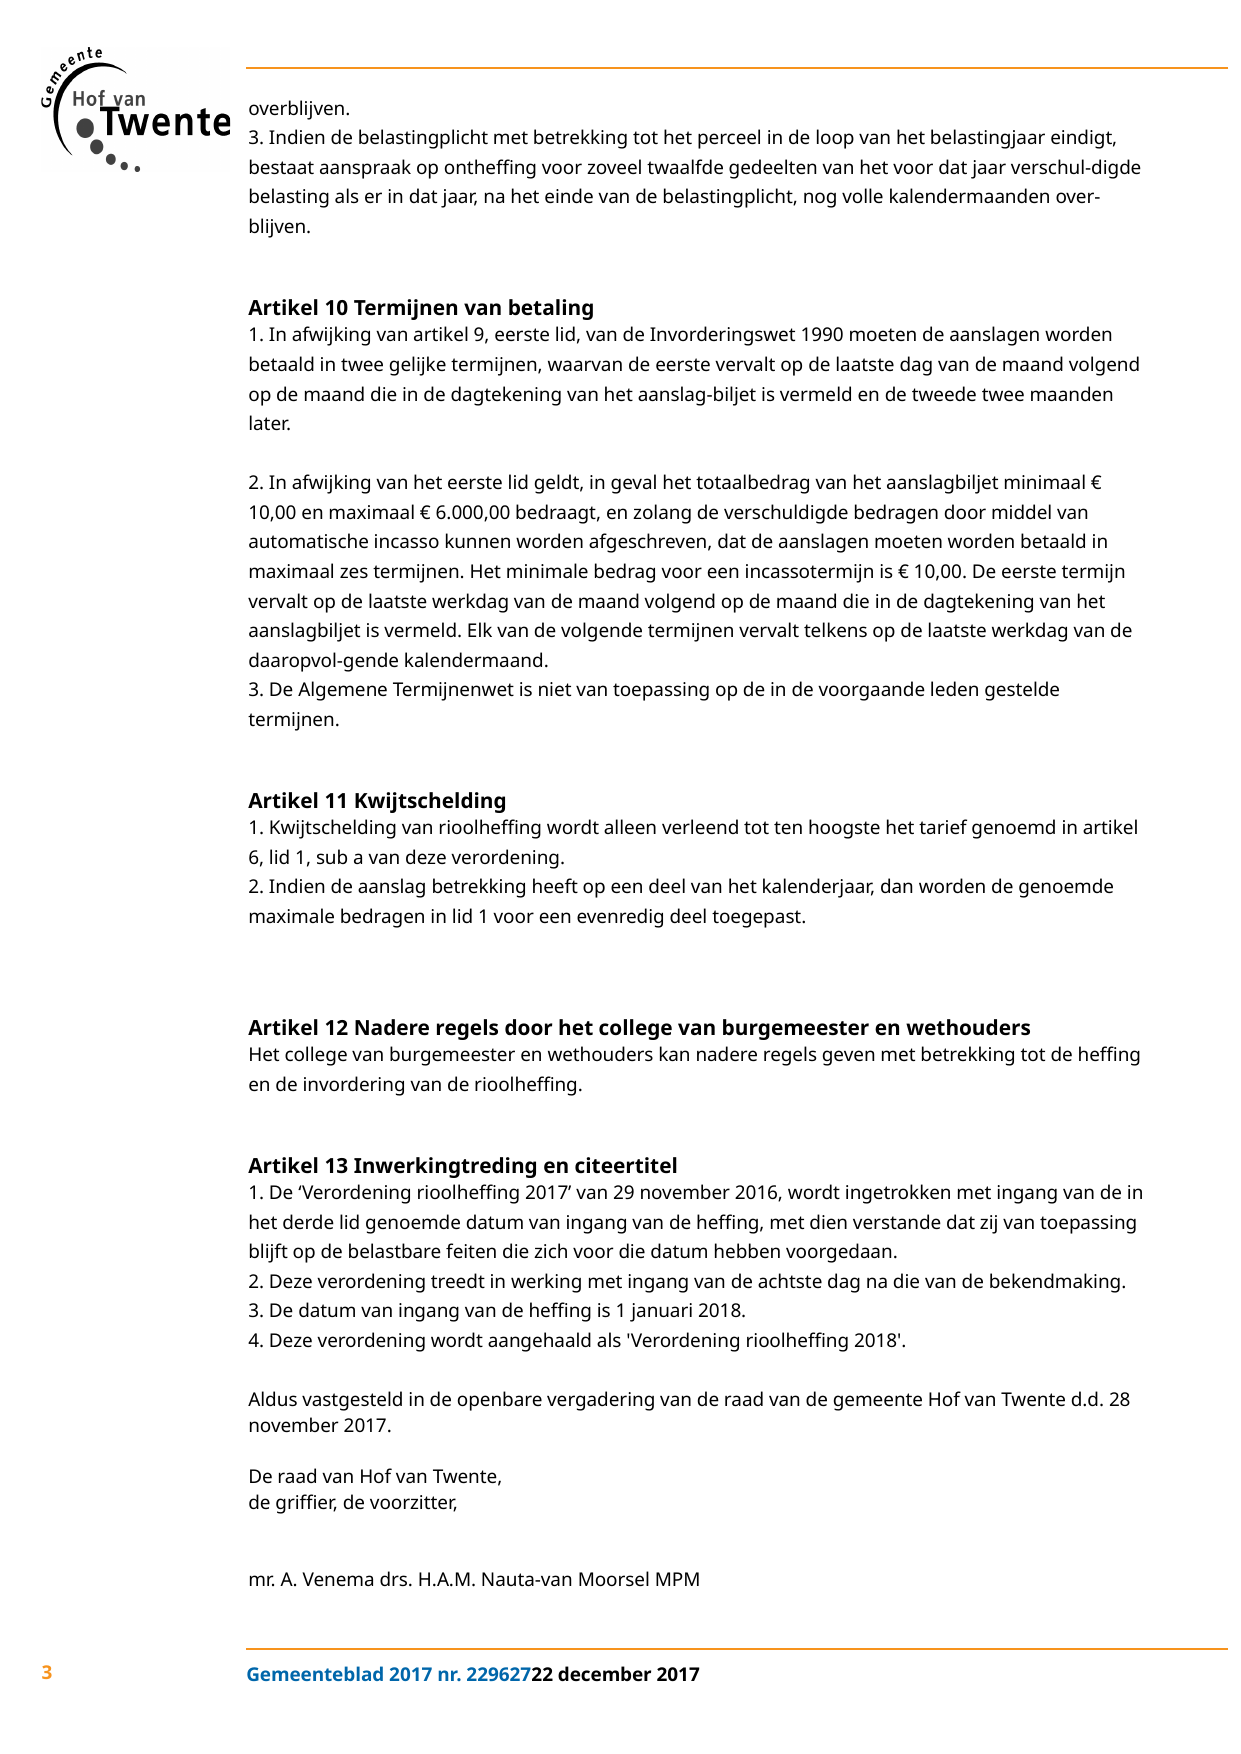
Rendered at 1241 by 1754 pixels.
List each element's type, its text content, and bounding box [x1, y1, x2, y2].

text mr. A. Venema drs. H.A.M. Nauta-van Moorsel MPM [248, 1567, 1152, 1592]
text 4. Deze verordening wordt aangehaald als 'Verordening rioolheffing 2018'. [248, 1327, 1152, 1353]
text De raad van Hof van Twente, [248, 1464, 1152, 1489]
text overblijven. [248, 95, 1152, 121]
text 1. De ‘Verordening rioolheffing 2017’ van 29 november 2016, wordt ingetrokken met ingang van de in het derde lid genoemde datum van ingang van de heffing, met dien verstande dat zij van toepassing blijft op de belastbare feiten die zich voor die datum hebben voorgedaan. [248, 1179, 1152, 1264]
text de griffier, de voorzitter, [248, 1489, 1152, 1515]
text 3. De Algemene Termijnenwet is niet van toepassing op de in de voorgaande leden gestelde termijnen. [248, 677, 1152, 732]
text 2. In afwijking van het eerste lid geldt, in geval het totaalbedrag van het aanslagbiljet minimaal € 10,00 en maximaal € 6.000,00 bedraagt, en zolang de verschuldigde bedragen door middel van automatische incasso kunnen worden afgeschreven, dat de aanslagen moeten worden betaald in maximaal zes termijnen. Het minimale bedrag voor een incassotermijn is € 10,00. De eerste termijn vervalt op de laatste werkdag van de maand volgend op de maand die in de dagtekening van het aanslagbiljet is vermeld. Elk van de volgende termijnen vervalt telkens op de laatste werkdag van de daaropvol-gende kalendermaand. [248, 469, 1152, 673]
text Artikel 11 Kwijtschelding [248, 786, 1152, 814]
text Het college van burgemeester en wethouders kan nadere regels geven met betrekking tot de heffing en de invordering van de rioolheffing. [248, 1041, 1152, 1097]
text 1. Kwijtschelding van rioolheffing wordt alleen verleend tot ten hoogste het tarief genoemd in artikel 6, lid 1, sub a van deze verordening. [248, 814, 1152, 870]
text Artikel 12 Nadere regels door het college van burgemeester en wethouders [248, 1013, 1152, 1041]
text Artikel 10 Termijnen van betaling [248, 293, 1152, 322]
text 2. Indien de aanslag betrekking heeft op een deel van het kalenderjaar, dan worden de genoemde maximale bedragen in lid 1 voor een evenredig deel toegepast. [248, 874, 1152, 929]
text 3. Indien de belastingplicht met betrekking tot het perceel in de loop van het belastingjaar eindigt, bestaat aanspraak op ontheffing voor zoveel twaalfde gedeelten van het voor dat jaar verschul-digde belasting als er in dat jaar, na het einde van de belastingplicht, nog volle kalendermaanden over-blijven. [248, 124, 1152, 239]
text Artikel 13 Inwerkingtreding en citeertitel [248, 1151, 1152, 1179]
text 1. In afwijking van artikel 9, eerste lid, van de Invorderingswet 1990 moeten de aanslagen worden betaald in twee gelijke termijnen, waarvan de eerste vervalt op de laatste dag van de maand volgend op de maand die in de dagtekening van het aanslag-biljet is vermeld en de tweede twee maanden later. [248, 322, 1152, 436]
text 3. De datum van ingang van de heffing is 1 januari 2018. [248, 1298, 1152, 1323]
text Aldus vastgesteld in de openbare vergadering van de raad van de gemeente Hof van Twente d.d. 28 november 2017. [248, 1386, 1152, 1438]
text 2. Deze verordening treedt in werking met ingang van de achtste dag na die van de bekendmaking. [248, 1268, 1152, 1294]
picture [41, 47, 231, 172]
